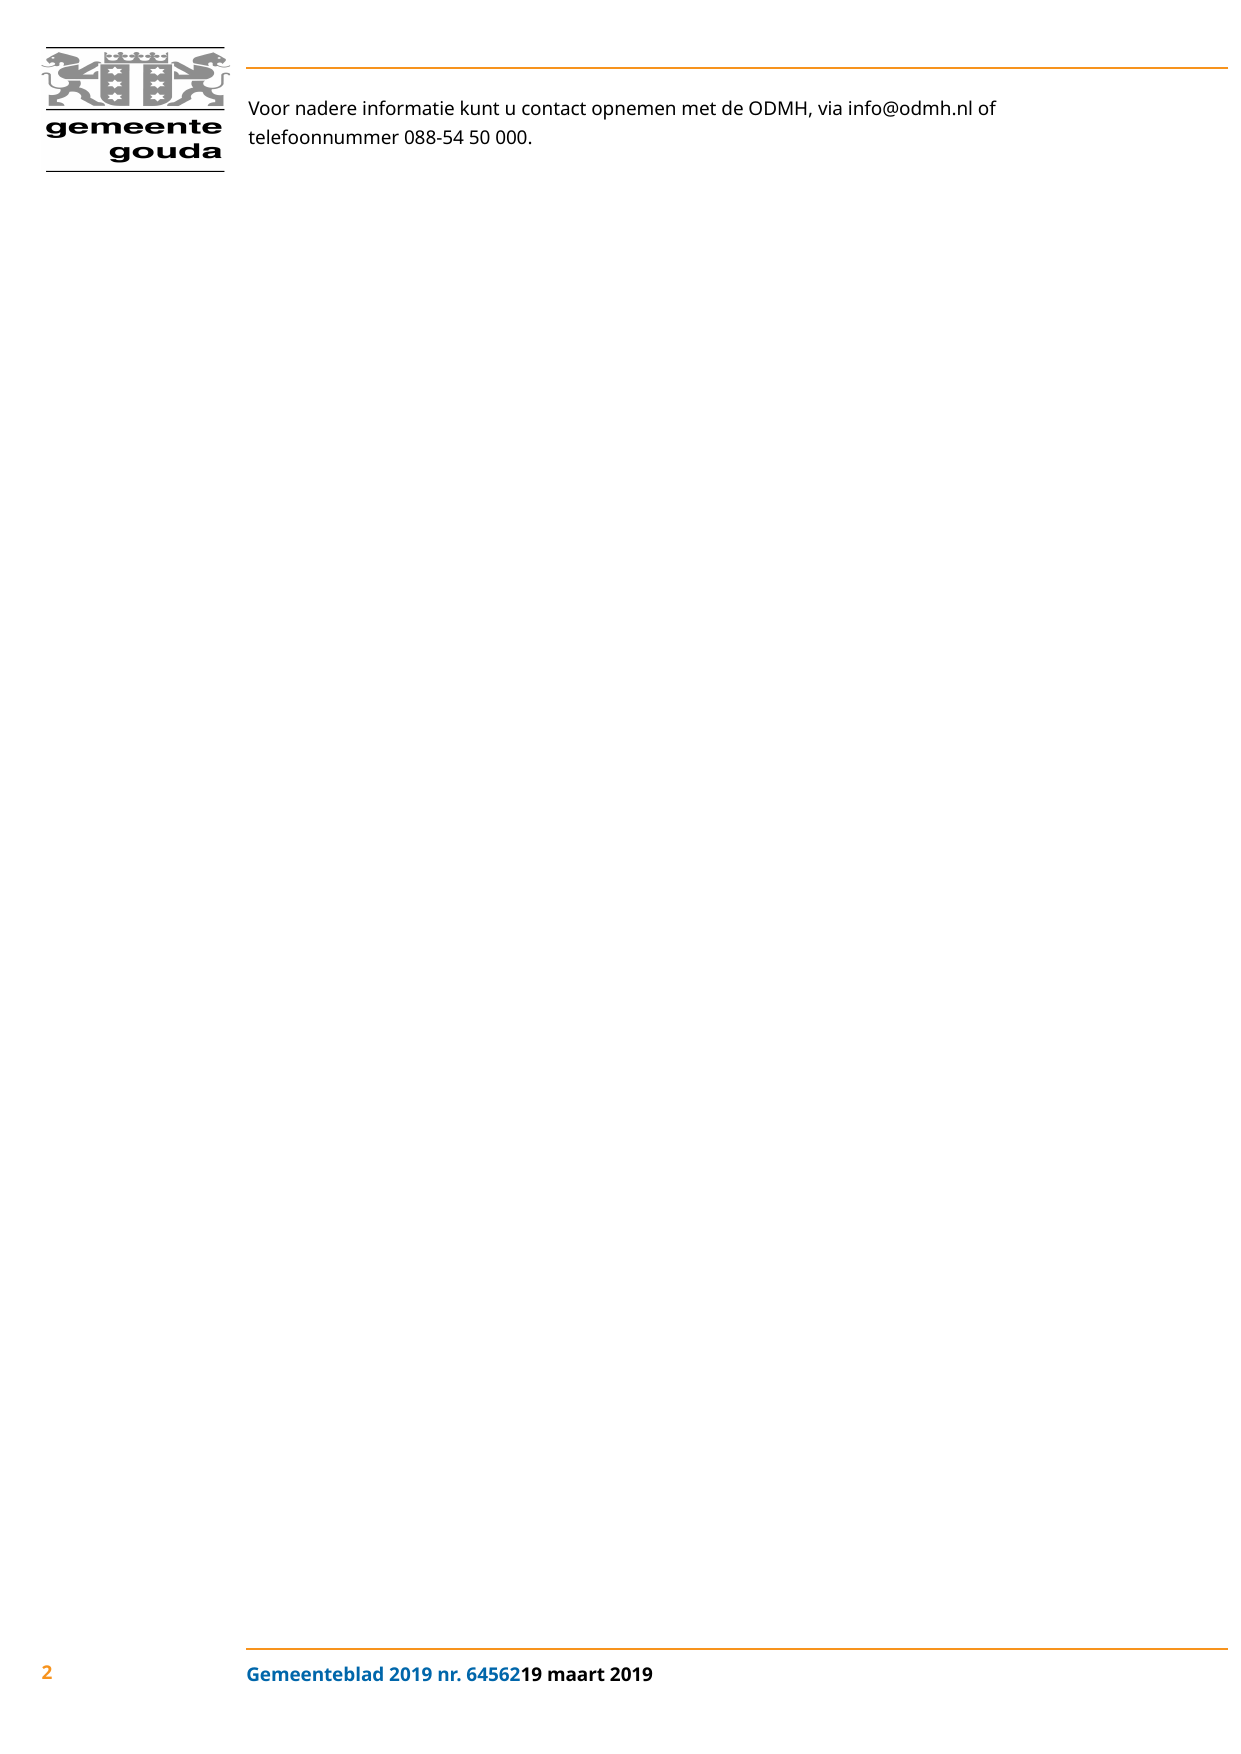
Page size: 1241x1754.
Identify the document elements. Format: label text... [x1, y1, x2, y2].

picture [41, 47, 231, 172]
text Voor nadere informatie kunt u contact opnemen met de ODMH, via info@odmh.nl of telefoonnummer 088-54 50 000. [248, 95, 1152, 150]
